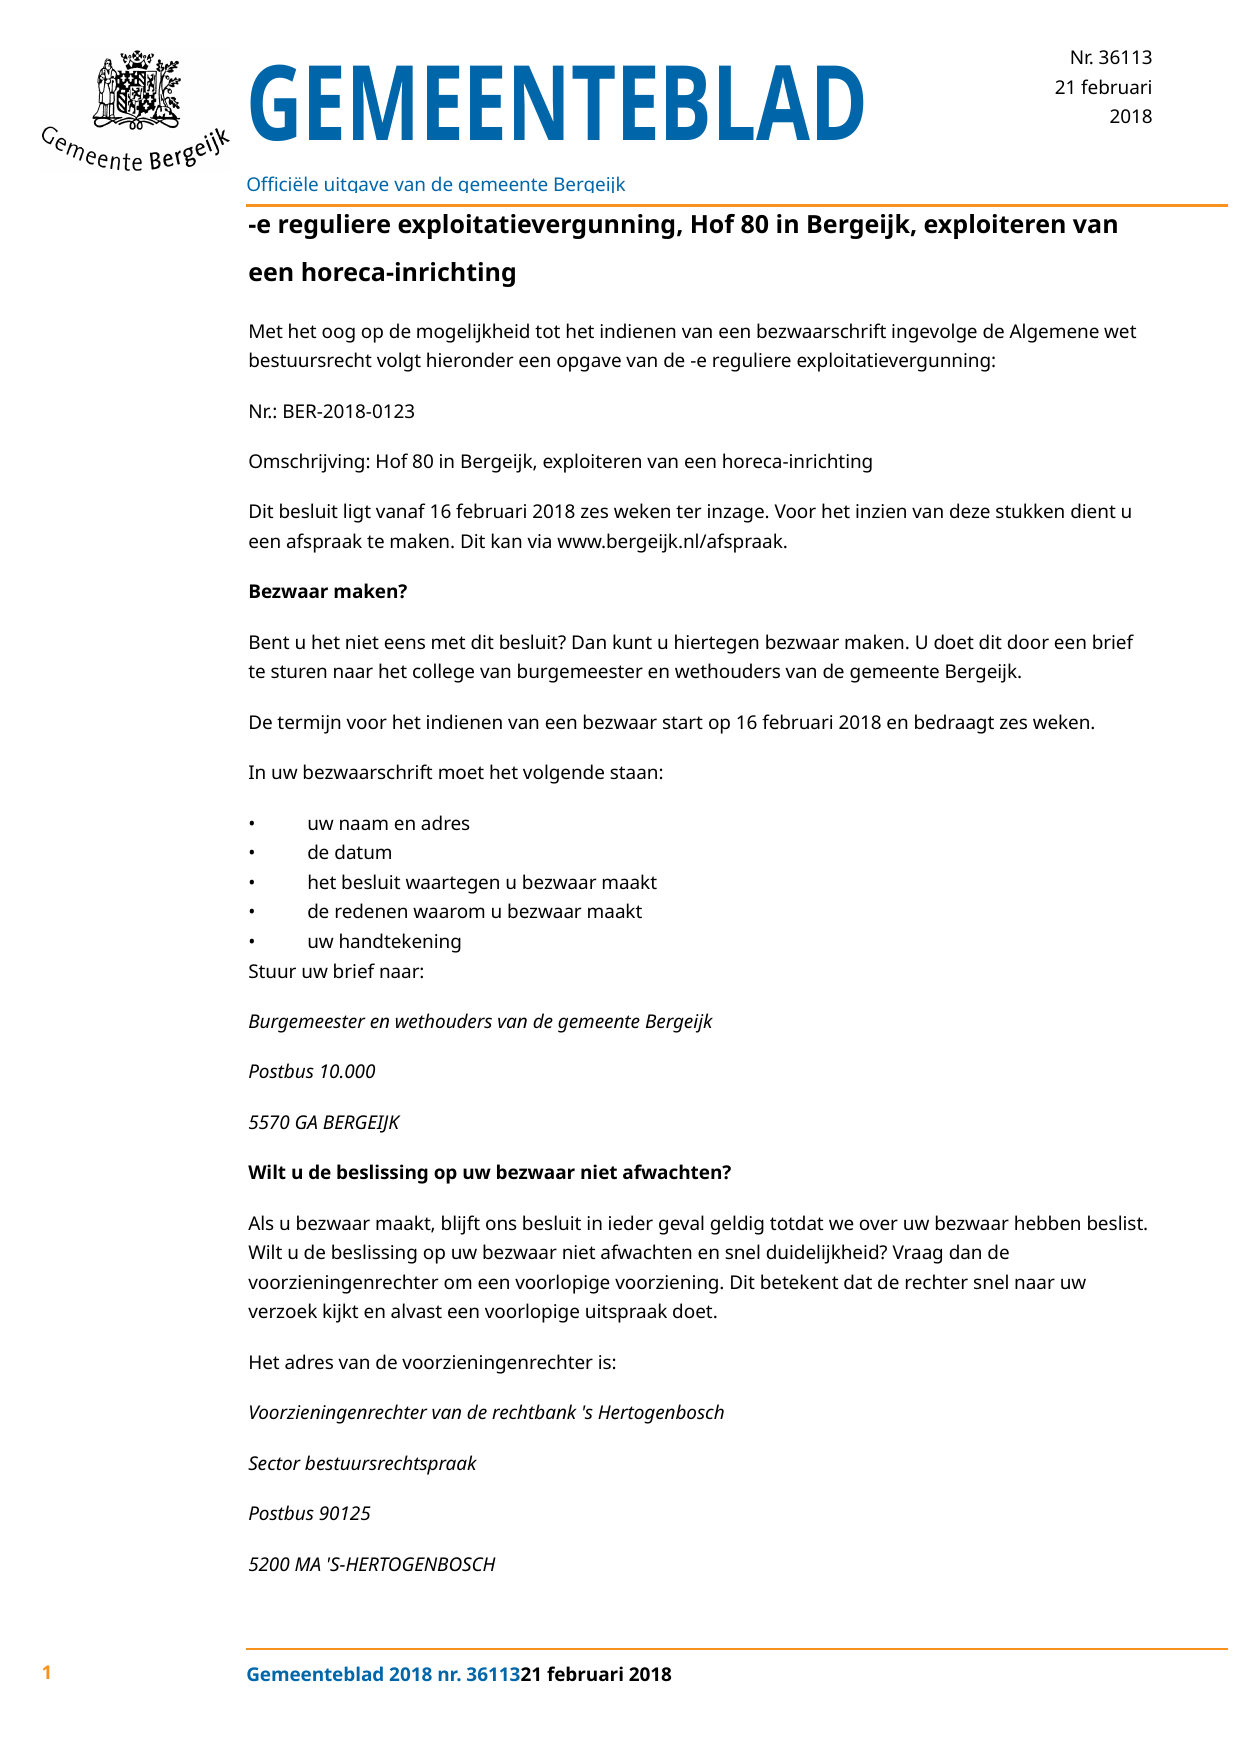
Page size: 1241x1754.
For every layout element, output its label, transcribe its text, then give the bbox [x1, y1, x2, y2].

text Bent u het niet eens met dit besluit? Dan kunt u hiertegen bezwaar maken. U doet dit door een brief te sturen naar het college van burgemeester en wethouders van de gemeente Bergeijk. [248, 629, 1152, 684]
text 5200 MA 'S-HERTOGENBOSCH [248, 1551, 1152, 1577]
text Met het oog op de mogelijkheid tot het indienen van een bezwaarschrift ingevolge de Algemene wet bestuursrecht volgt hieronder een opgave van de -e reguliere exploitatievergunning: [248, 318, 1152, 373]
text 5570 GA BERGEIJK [248, 1109, 1152, 1135]
text Postbus 10.000 [248, 1059, 1152, 1084]
list de datum [248, 839, 1152, 865]
text Dit besluit ligt vanaf 16 februari 2018 zes weken ter inzage. Voor het inzien van deze stukken dient u een afspraak te maken. Dit kan via www.bergeijk.nl/afspraak. [248, 499, 1152, 554]
list het besluit waartegen u bezwaar maakt [248, 869, 1152, 895]
text Als u bezwaar maakt, blijft ons besluit in ieder geval geldig totdat we over uw bezwaar hebben beslist. Wilt u de beslissing op uw bezwaar niet afwachten en snel duidelijkheid? Vraag dan de voorzieningenrechter om een voorlopige voorziening. Dit betekent dat de rechter snel naar uw verzoek kijkt en alvast een voorlopige uitspraak doet. [248, 1210, 1152, 1324]
text Wilt u de beslissing op uw bezwaar niet afwachten? [248, 1159, 1152, 1185]
text Postbus 90125 [248, 1500, 1152, 1526]
text -e reguliere exploitatievergunning, Hof 80 in Bergeijk, exploiteren van een horeca-inrichting [248, 207, 1152, 288]
text Nr.: BER-2018-0123 [248, 398, 1152, 424]
picture [41, 47, 231, 172]
list uw handtekening [248, 928, 1152, 954]
text Het adres van de voorzieningenrechter is: [248, 1349, 1152, 1375]
text Omschrijving: Hof 80 in Bergeijk, exploiteren van een horeca-inrichting [248, 448, 1152, 474]
text In uw bezwaarschrift moet het volgende staan: [248, 759, 1152, 785]
text Burgemeester en wethouders van de gemeente Bergeijk [248, 1008, 1152, 1034]
list uw naam en adres [248, 810, 1152, 836]
text Sector bestuursrechtspraak [248, 1450, 1152, 1476]
text De termijn voor het indienen van een bezwaar start op 16 februari 2018 en bedraagt zes weken. [248, 709, 1152, 735]
text Stuur uw brief naar: [248, 958, 1152, 984]
list de redenen waarom u bezwaar maakt [248, 899, 1152, 924]
text Bezwaar maken? [248, 579, 1152, 604]
text Voorzieningenrechter van de rechtbank 's Hertogenbosch [248, 1399, 1152, 1425]
